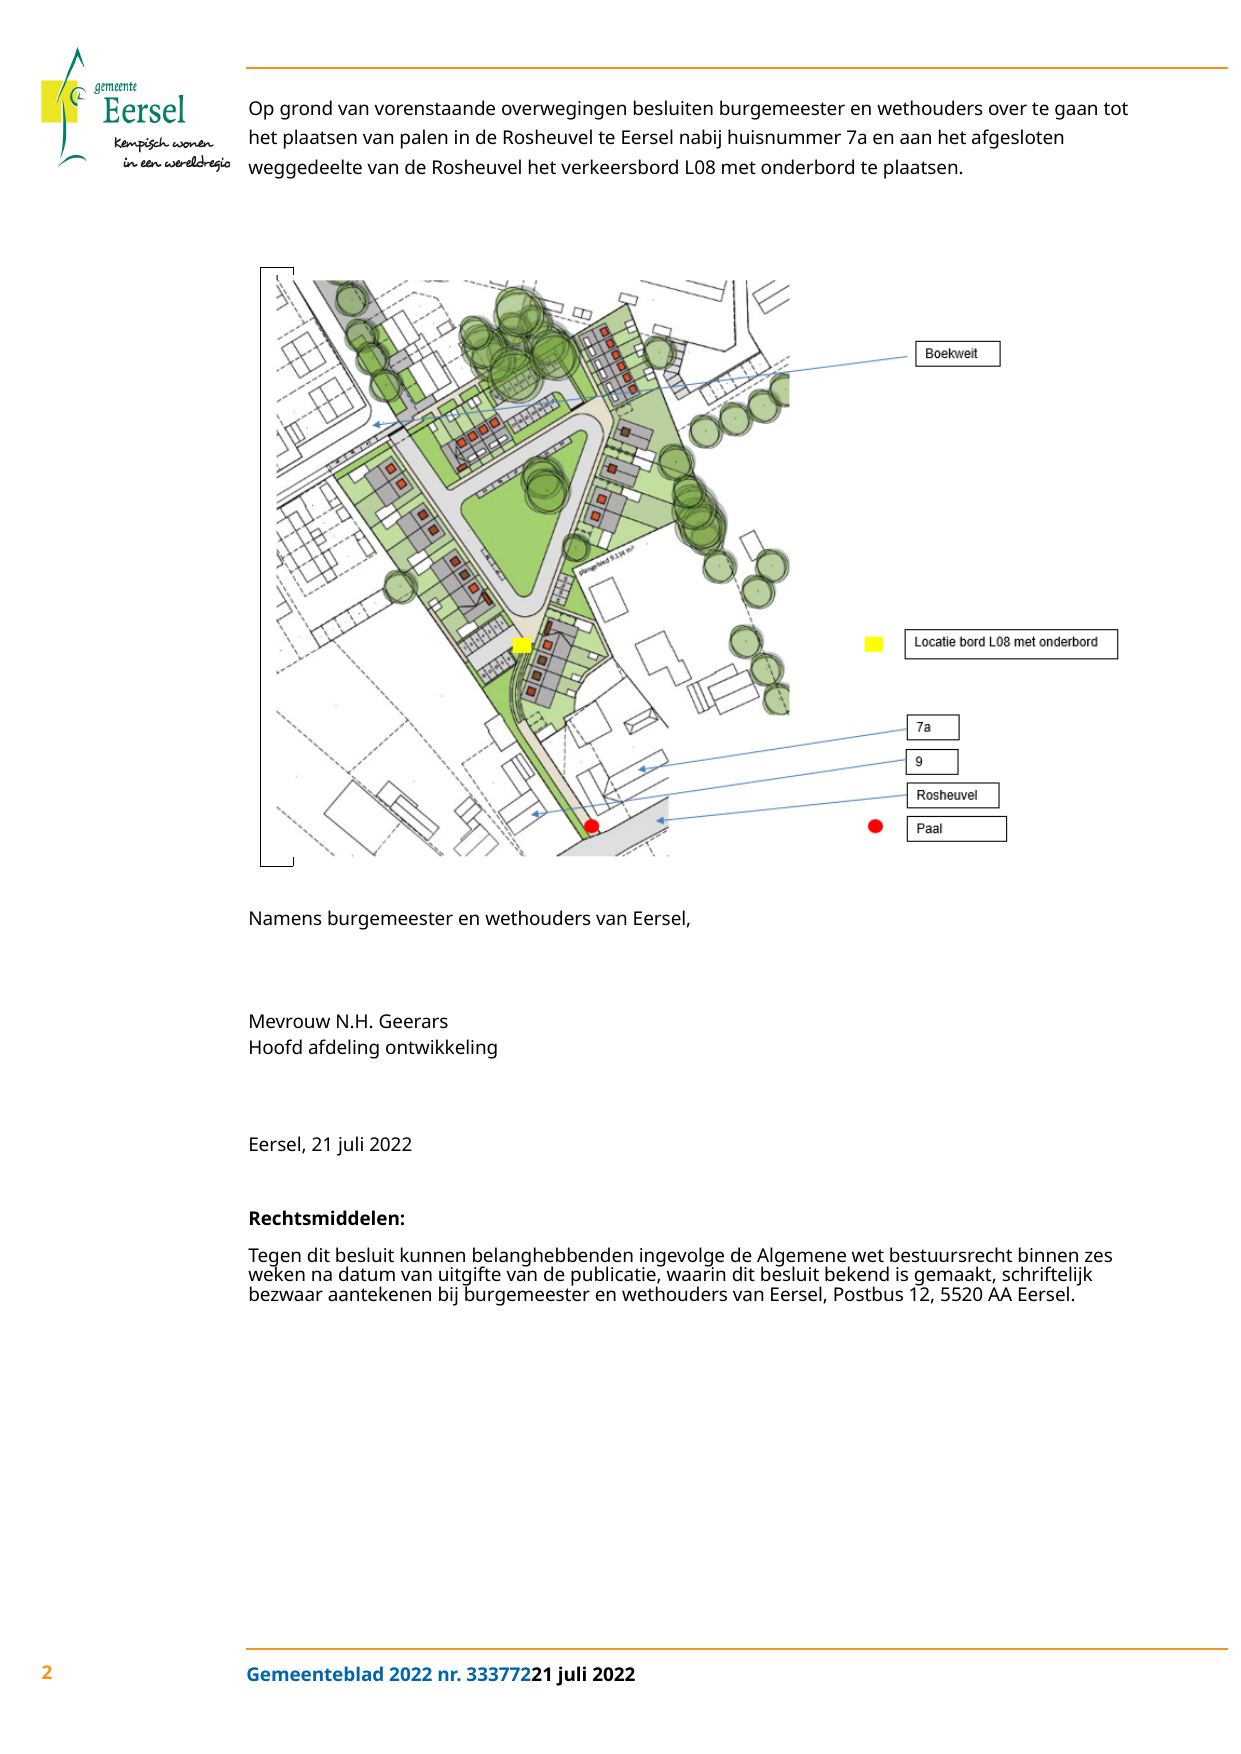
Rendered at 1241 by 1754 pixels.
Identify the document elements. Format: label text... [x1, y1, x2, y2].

text Namens burgemeester en wethouders van Eersel, [248, 905, 1152, 931]
text Eersel, 21 juli 2022 [248, 1136, 1152, 1155]
text Rechtsmiddelen: [248, 1210, 1152, 1229]
text Mevrouw N.H. Geerars [248, 1008, 1152, 1034]
picture [41, 47, 231, 172]
text Op grond van vorenstaande overwegingen besluiten burgemeester en wethouders over te gaan tot het plaatsen van palen in de Rosheuvel te Eersel nabij huisnummer 7a en aan het afgesloten weggedeelte van de Rosheuvel het verkeersbord L08 met onderbord te plaatsen. [248, 95, 1152, 180]
picture [268, 275, 1155, 857]
text Tegen dit besluit kunnen belanghebbenden ingevolge de Algemene wet bestuursrecht binnen zes weken na datum van uitgifte van de publicatie, waarin dit besluit bekend is gemaakt, schriftelijk bezwaar aantekenen bij burgemeester en wethouders van Eersel, Postbus 12, 5520 AA Eersel. [248, 1247, 1152, 1305]
text Hoofd afdeling ontwikkeling [248, 1034, 1152, 1060]
